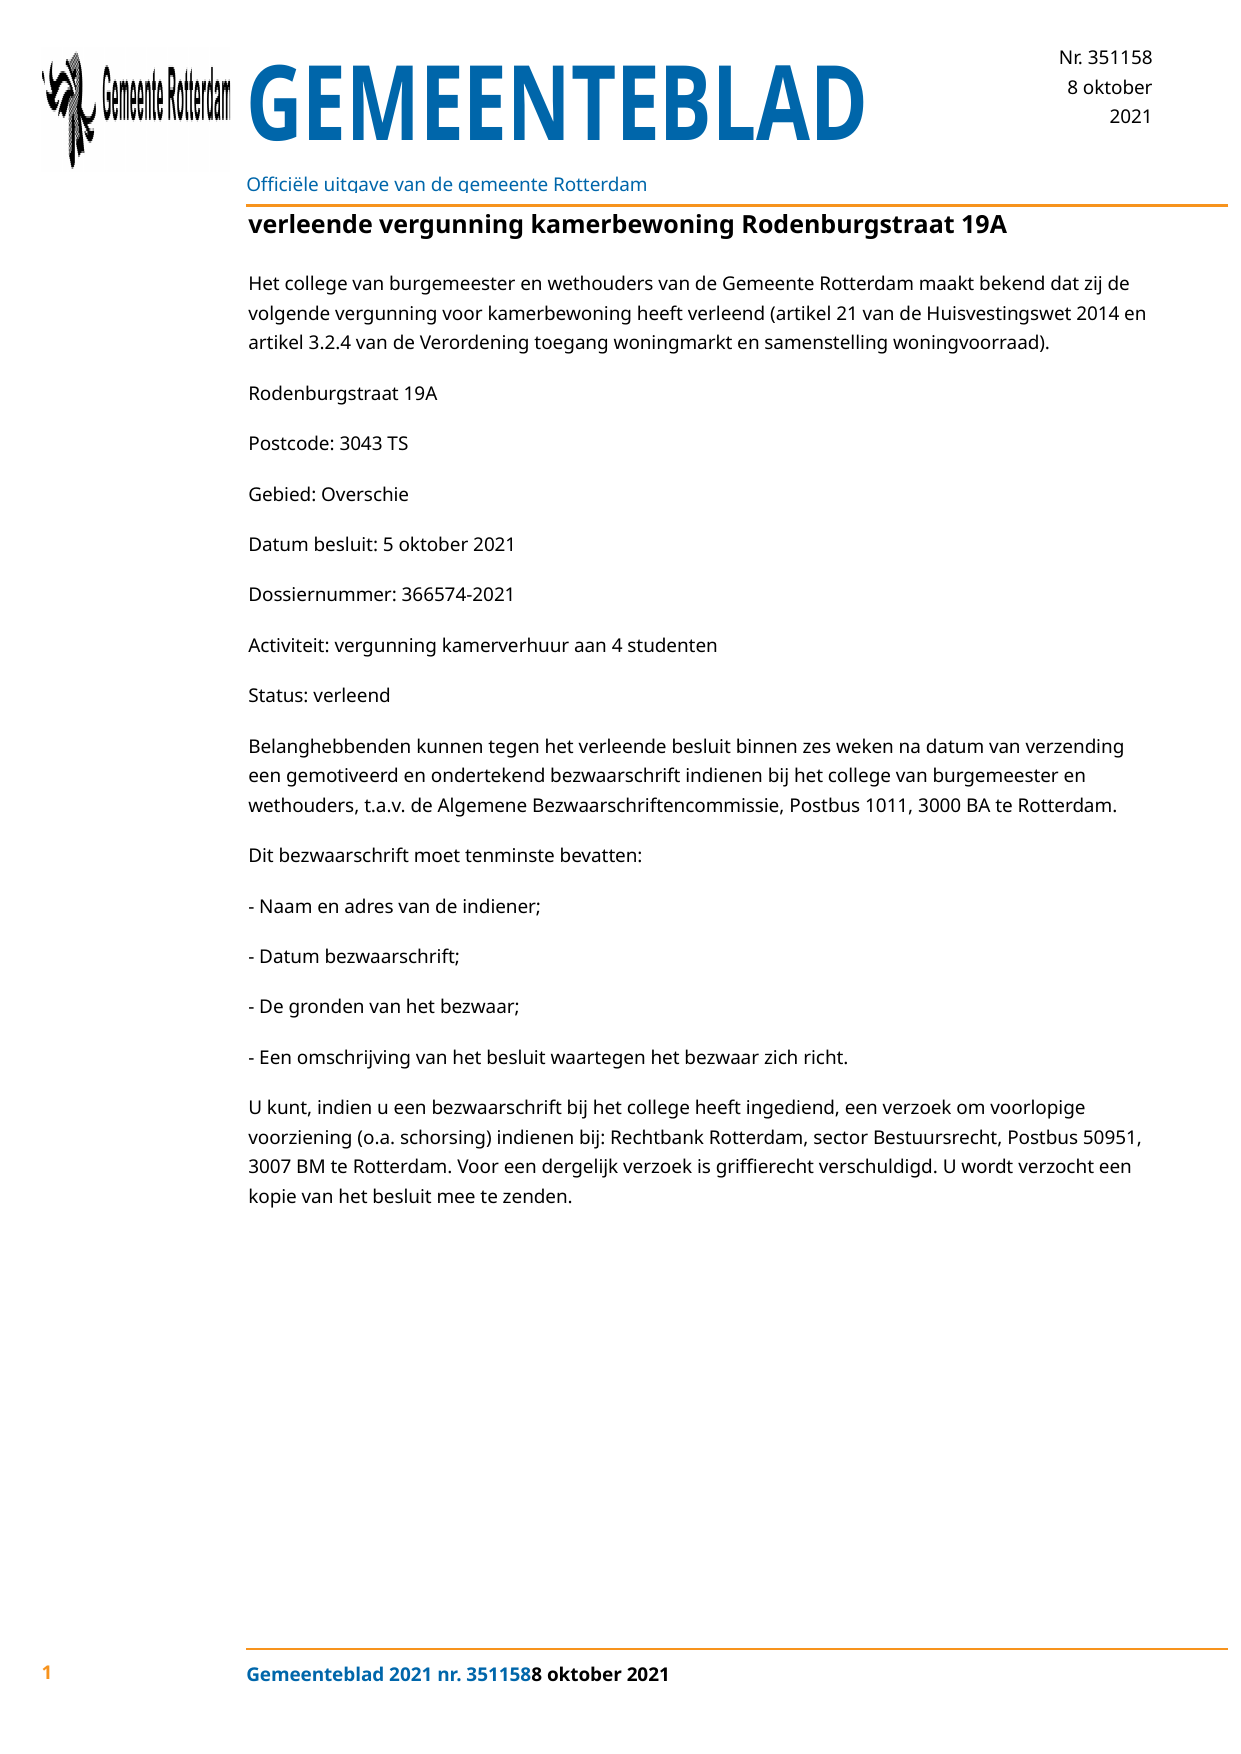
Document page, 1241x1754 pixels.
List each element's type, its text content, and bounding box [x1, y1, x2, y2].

text - Een omschrijving van het besluit waartegen het bezwaar zich richt. [248, 1044, 1152, 1070]
text - De gronden van het bezwaar; [248, 994, 1152, 1019]
text Activiteit: vergunning kamerverhuur aan 4 studenten [248, 632, 1152, 658]
text Het college van burgemeester en wethouders van de Gemeente Rotterdam maakt bekend dat zij de volgende vergunning voor kamerbewoning heeft verleend (artikel 21 van de Huisvestingswet 2014 en artikel 3.2.4 van de Verordening toegang woningmarkt en samenstelling woningvoorraad). [248, 270, 1152, 355]
text - Naam en adres van de indiener; [248, 893, 1152, 918]
text Status: verleend [248, 682, 1152, 708]
text Rodenburgstraat 19A [248, 380, 1152, 406]
text Postcode: 3043 TS [248, 430, 1152, 456]
text U kunt, indien u een bezwaarschrift bij het college heeft ingediend, een verzoek om voorlopige voorziening (o.a. schorsing) indienen bij: Rechtbank Rotterdam, sector Bestuursrecht, Postbus 50951, 3007 BM te Rotterdam. Voor een dergelijk verzoek is griffierecht verschuldigd. U wordt verzocht een kopie van het besluit mee te zenden. [248, 1094, 1152, 1209]
text verleende vergunning kamerbewoning Rodenburgstraat 19A [248, 207, 1152, 241]
text Datum besluit: 5 oktober 2021 [248, 531, 1152, 557]
text Gebied: Overschie [248, 481, 1152, 506]
text Belanghebbenden kunnen tegen het verleende besluit binnen zes weken na datum van verzending een gemotiveerd en ondertekend bezwaarschrift indienen bij het college van burgemeester en wethouders, t.a.v. de Algemene Bezwaarschriftencommissie, Postbus 1011, 3000 BA te Rotterdam. [248, 733, 1152, 818]
text - Datum bezwaarschrift; [248, 943, 1152, 969]
text Dit bezwaarschrift moet tenminste bevatten: [248, 842, 1152, 868]
text Dossiernummer: 366574-2021 [248, 582, 1152, 607]
picture [41, 47, 231, 172]
